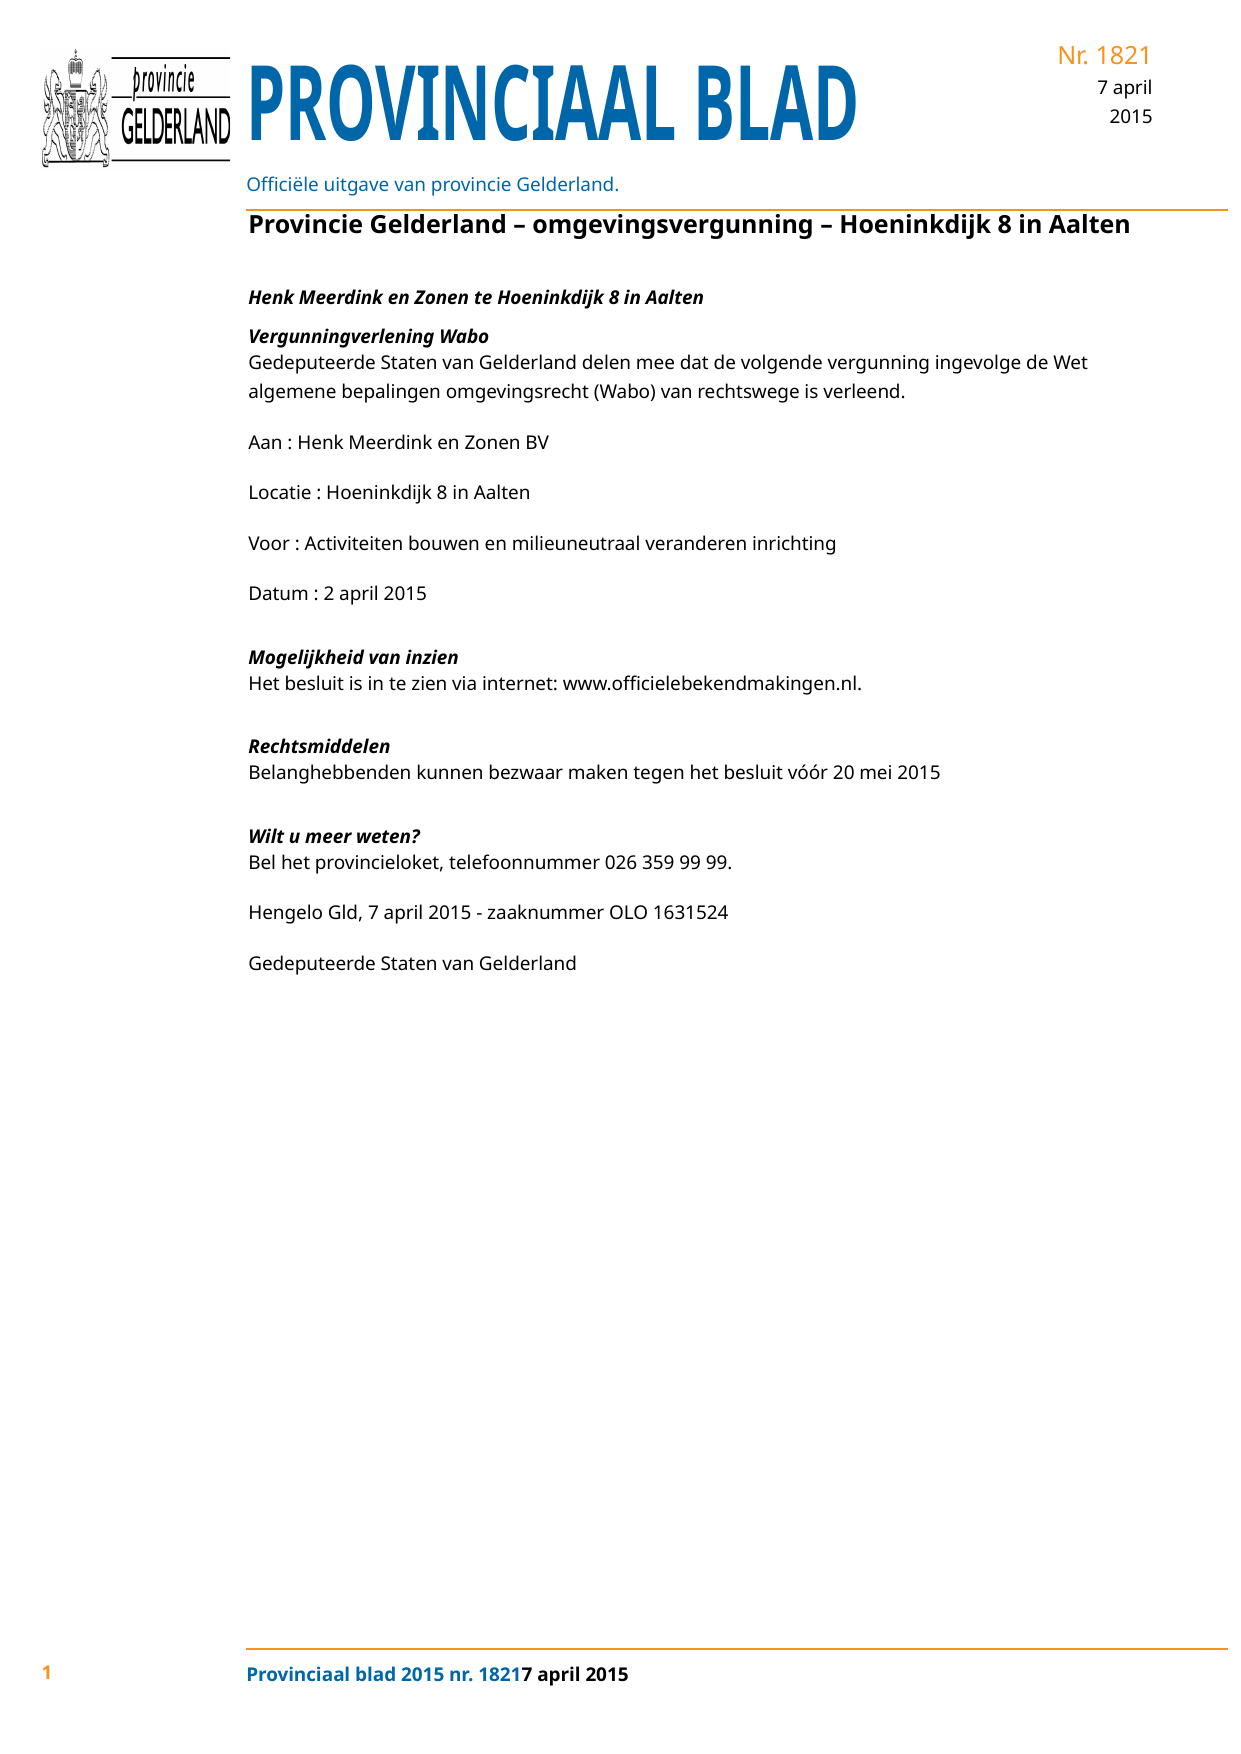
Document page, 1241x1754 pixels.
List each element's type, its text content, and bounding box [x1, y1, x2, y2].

text Belanghebbenden kunnen bezwaar maken tegen het besluit vóór 20 mei 2015 [248, 759, 1152, 785]
text Vergunningverlening Wabo [248, 323, 1152, 349]
text Bel het provincieloket, telefoonnummer 026 359 99 99. [248, 849, 1152, 875]
text Hengelo Gld, 7 april 2015 - zaaknummer OLO 1631524 [248, 899, 1152, 925]
text Rechtsmiddelen [248, 734, 1152, 759]
text Gedeputeerde Staten van Gelderland delen mee dat de volgende vergunning ingevolge de Wet algemene bepalingen omgevingsrecht (Wabo) van rechtswege is verleend. [248, 349, 1152, 404]
text Datum : 2 april 2015 [248, 580, 1152, 606]
text Wilt u meer weten? [248, 823, 1152, 849]
text Provincie Gelderland – omgevingsvergunning – Hoeninkdijk 8 in Aalten [248, 211, 1152, 241]
text Het besluit is in te zien via internet: www.officielebekendmakingen.nl. [248, 670, 1152, 696]
text Gedeputeerde Staten van Gelderland [248, 950, 1152, 976]
text Henk Meerdink en Zonen te Hoeninkdijk 8 in Aalten [248, 284, 1152, 309]
picture [41, 47, 231, 172]
text Mogelijkheid van inzien [248, 644, 1152, 670]
text Aan : Henk Meerdink en Zonen BV [248, 429, 1152, 454]
text Voor : Activiteiten bouwen en milieuneutraal veranderen inrichting [248, 530, 1152, 555]
text Locatie : Hoeninkdijk 8 in Aalten [248, 479, 1152, 505]
